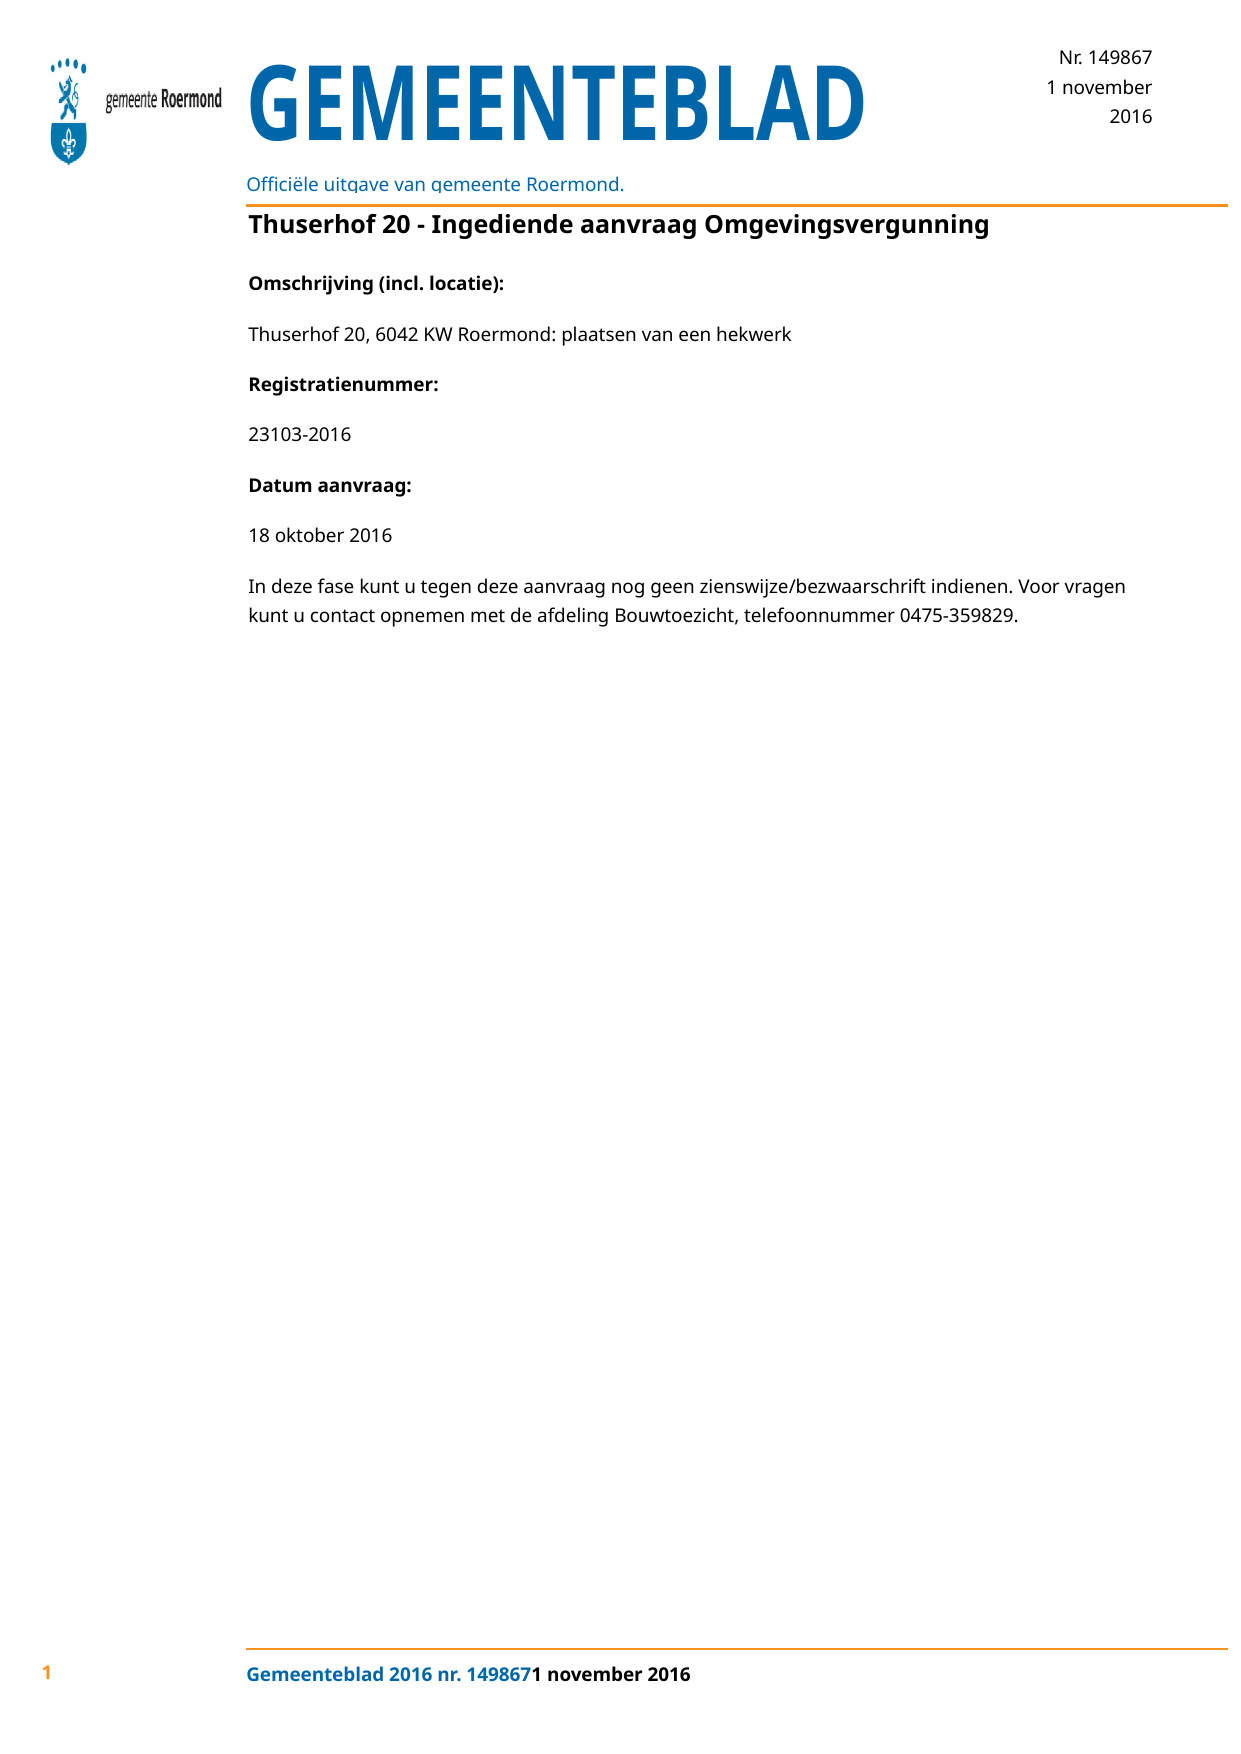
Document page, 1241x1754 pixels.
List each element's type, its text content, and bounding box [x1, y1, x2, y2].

text In deze fase kunt u tegen deze aanvraag nog geen zienswijze/bezwaarschrift indienen. Voor vragen kunt u contact opnemen met de afdeling Bouwtoezicht, telefoonnummer 0475-359829. [248, 573, 1152, 628]
text 23103-2016 [248, 422, 1152, 447]
text 18 oktober 2016 [248, 522, 1152, 548]
text Datum aanvraag: [248, 472, 1152, 498]
text Thuserhof 20 - Ingediende aanvraag Omgevingsvergunning [248, 207, 1152, 241]
picture [41, 47, 231, 172]
text Omschrijving (incl. locatie): [248, 270, 1152, 296]
text Registratienummer: [248, 371, 1152, 397]
text Thuserhof 20, 6042 KW Roermond: plaatsen van een hekwerk [248, 321, 1152, 346]
